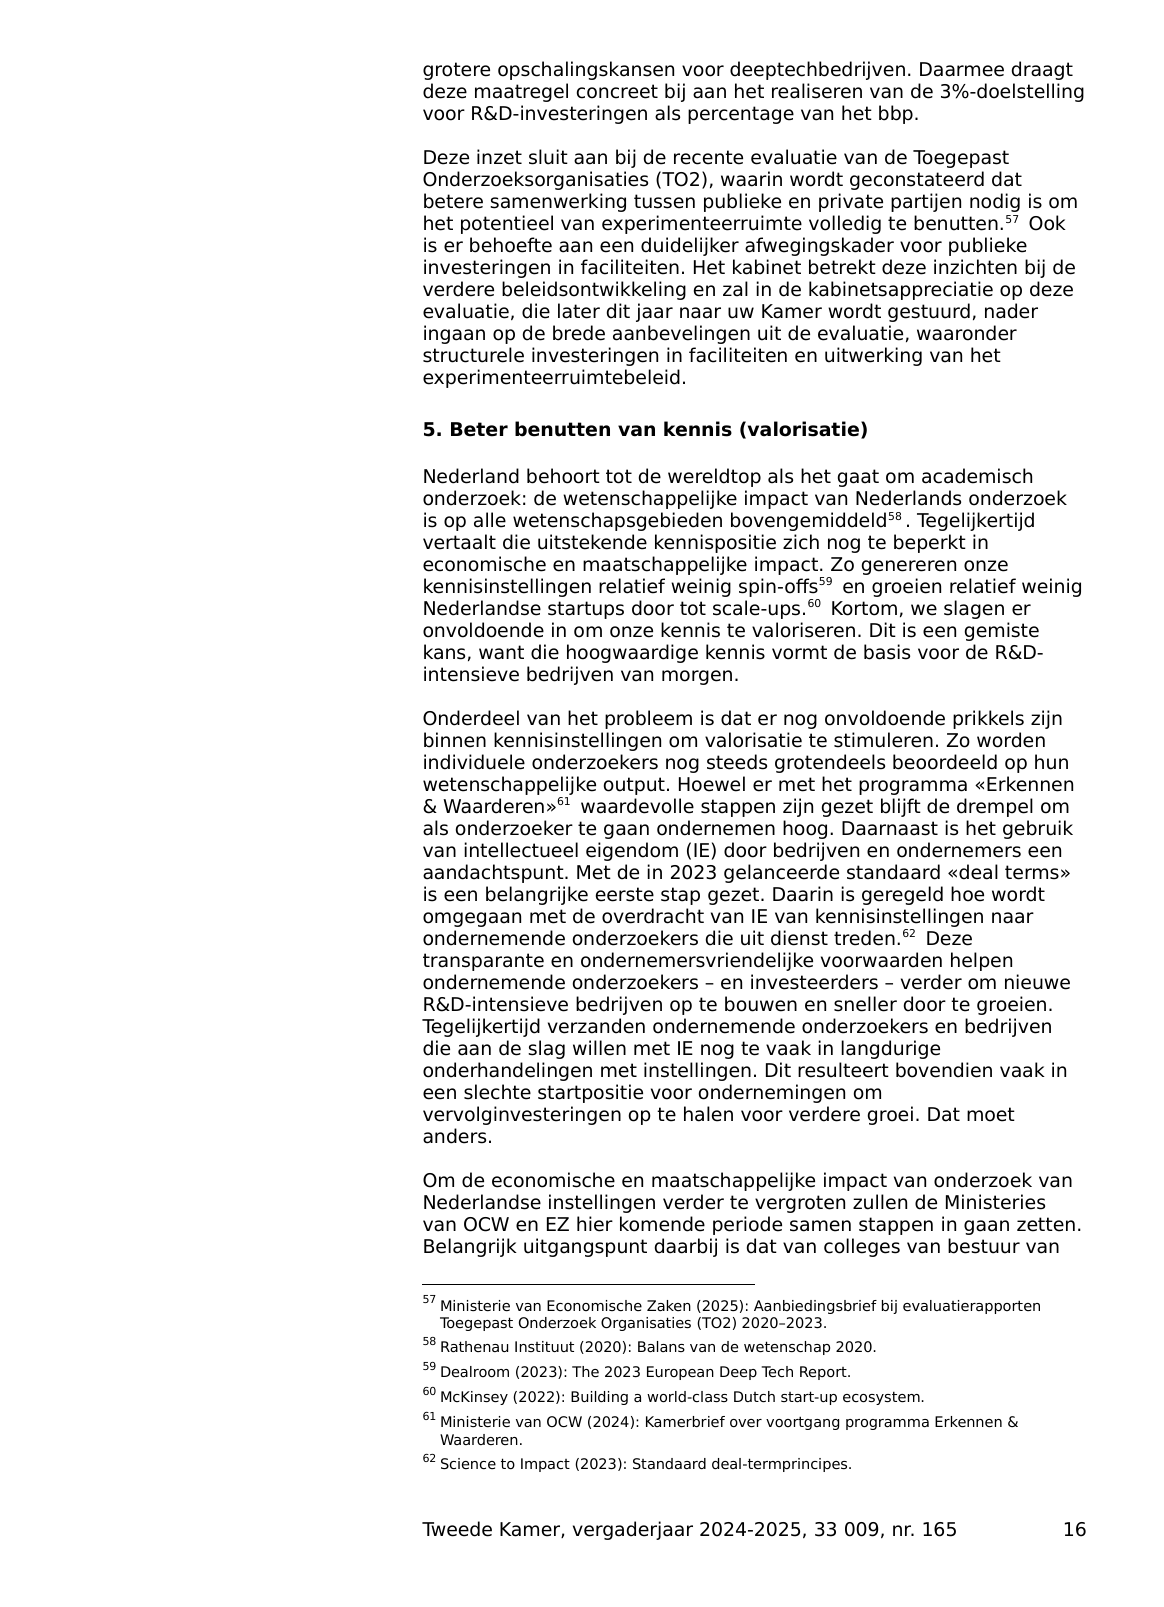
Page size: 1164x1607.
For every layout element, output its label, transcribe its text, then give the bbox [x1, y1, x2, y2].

text Dealroom (2023): The 2023 European Deep Tech Report. [422, 1360, 1087, 1382]
text Science to Impact (2023): Standaard deal-termprincipes. [422, 1452, 1087, 1474]
text McKinsey (2022): Building a world-class Dutch start-up ecosystem. [422, 1385, 1087, 1407]
text Ministerie van OCW (2024): Kamerbrief over voortgang programma Erkennen & Waarderen. [422, 1410, 1087, 1449]
text Om de economische en maatschappelijke impact van onderzoek van Nederlandse instellingen verder te vergroten zullen de Ministeries van OCW en EZ hier komende periode samen stappen in gaan zetten. Belangrijk uitgangspunt daarbij is dat van colleges van bestuur van [422, 1170, 1087, 1258]
text Ministerie van Economische Zaken (2025): Aanbiedingsbrief bij evaluatierapporten Toegepast Onderzoek Organisaties (TO2) 2020–2023. [422, 1293, 1087, 1332]
text Deze inzet sluit aan bij de recente evaluatie van de Toegepast Onderzoeksorganisaties (TO2), waarin wordt geconstateerd dat betere samenwerking tussen publieke en private partijen nodig is om het potentieel van experimenteerruimte volledig te benutten. Ook is er behoefte aan een duidelijker afwegingskader voor publieke investeringen in faciliteiten. Het kabinet betrekt deze inzichten bij de verdere beleidsontwikkeling en zal in de kabinetsappreciatie op deze evaluatie, die later dit jaar naar uw Kamer wordt gestuurd, nader ingaan op de brede aanbevelingen uit de evaluatie, waaronder structurele investeringen in faciliteiten en uitwerking van het experimenteerruimtebeleid. [422, 147, 1087, 389]
text Rathenau Instituut (2020): Balans van de wetenschap 2020. [422, 1335, 1087, 1357]
text Nederland behoort tot de wereldtop als het gaat om academisch onderzoek: de wetenschappelijke impact van Nederlands onderzoek is op alle wetenschapsgebieden bovengemiddeld. Tegelijkertijd vertaalt die uitstekende kennispositie zich nog te beperkt in economische en maatschappelijke impact. Zo genereren onze kennisinstellingen relatief weinig spin-offs en groeien relatief weinig Nederlandse startups door tot scale-ups. Kortom, we slagen er onvoldoende in om onze kennis te valoriseren. Dit is een gemiste kans, want die hoogwaardige kennis vormt de basis voor de R&D-intensieve bedrijven van morgen. [422, 466, 1087, 686]
subtitle 5. Beter benutten van kennis (valorisatie) [422, 419, 1087, 441]
text grotere opschalingskansen voor deeptechbedrijven. Daarmee draagt deze maatregel concreet bij aan het realiseren van de 3%-doelstelling voor R&D-investeringen als percentage van het bbp. [422, 59, 1087, 125]
text Onderdeel van het probleem is dat er nog onvoldoende prikkels zijn binnen kennisinstellingen om valorisatie te stimuleren. Zo worden individuele onderzoekers nog steeds grotendeels beoordeeld op hun wetenschappelijke output. Hoewel er met het programma «Erkennen & Waarderen» waardevolle stappen zijn gezet blijft de drempel om als onderzoeker te gaan ondernemen hoog. Daarnaast is het gebruik van intellectueel eigendom (IE) door bedrijven en ondernemers een aandachtspunt. Met de in 2023 gelanceerde standaard «deal terms» is een belangrijke eerste stap gezet. Daarin is geregeld hoe wordt omgegaan met de overdracht van IE van kennisinstellingen naar ondernemende onderzoekers die uit dienst treden. Deze transparante en ondernemersvriendelijke voorwaarden helpen ondernemende onderzoekers – en investeerders – verder om nieuwe R&D-intensieve bedrijven op te bouwen en sneller door te groeien. Tegelijkertijd verzanden ondernemende onderzoekers en bedrijven die aan de slag willen met IE nog te vaak in langdurige onderhandelingen met instellingen. Dit resulteert bovendien vaak in een slechte startpositie voor ondernemingen om vervolginvesteringen op te halen voor verdere groei. Dat moet anders. [422, 708, 1087, 1147]
